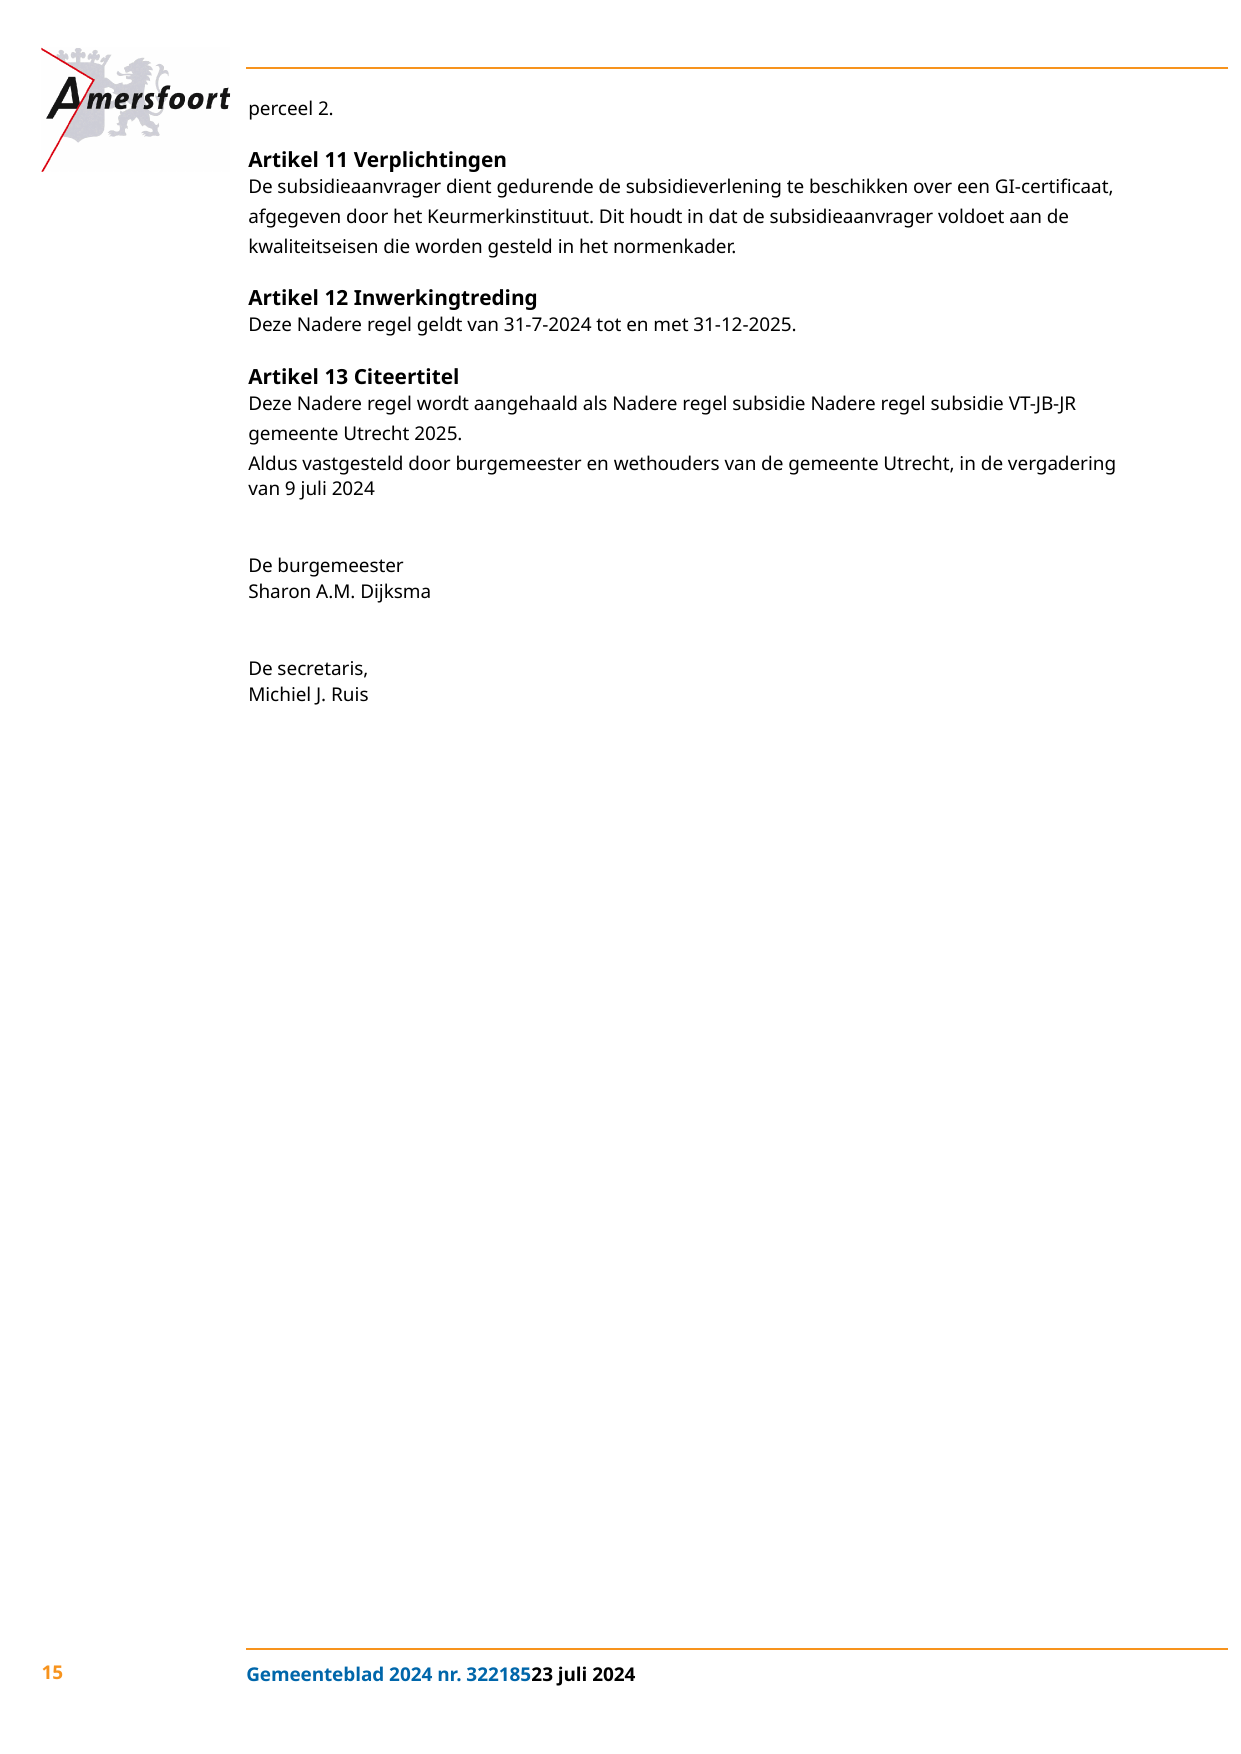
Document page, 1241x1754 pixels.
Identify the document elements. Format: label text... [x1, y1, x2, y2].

text Deze Nadere regel wordt aangehaald als Nadere regel subsidie Nadere regel subsidie VT-JB-JR gemeente Utrecht 2025. [248, 391, 1152, 446]
text De subsidieaanvrager dient gedurende de subsidieverlening te beschikken over een GI-certificaat, afgegeven door het Keurmerkinstituut. Dit houdt in dat de subsidieaanvrager voldoet aan de kwaliteitseisen die worden gesteld in het normenkader. [248, 174, 1152, 258]
text perceel 2. [248, 95, 1152, 121]
text Aldus vastgesteld door burgemeester en wethouders van de gemeente Utrecht, in de vergadering van 9 juli 2024 [248, 450, 1152, 501]
text Michiel J. Ruis [248, 681, 1152, 707]
text Deze Nadere regel geldt van 31-7-2024 tot en met 31-12-2025. [248, 312, 1152, 337]
picture [41, 47, 231, 172]
text Sharon A.M. Dijksma [248, 578, 1152, 604]
text Artikel 11 Verplichtingen [248, 145, 1152, 174]
text Artikel 12 Inwerkingtreding [248, 283, 1152, 312]
text De secretaris, [248, 656, 1152, 681]
text De burgemeester [248, 553, 1152, 578]
text Artikel 13 Citeertitel [248, 362, 1152, 391]
